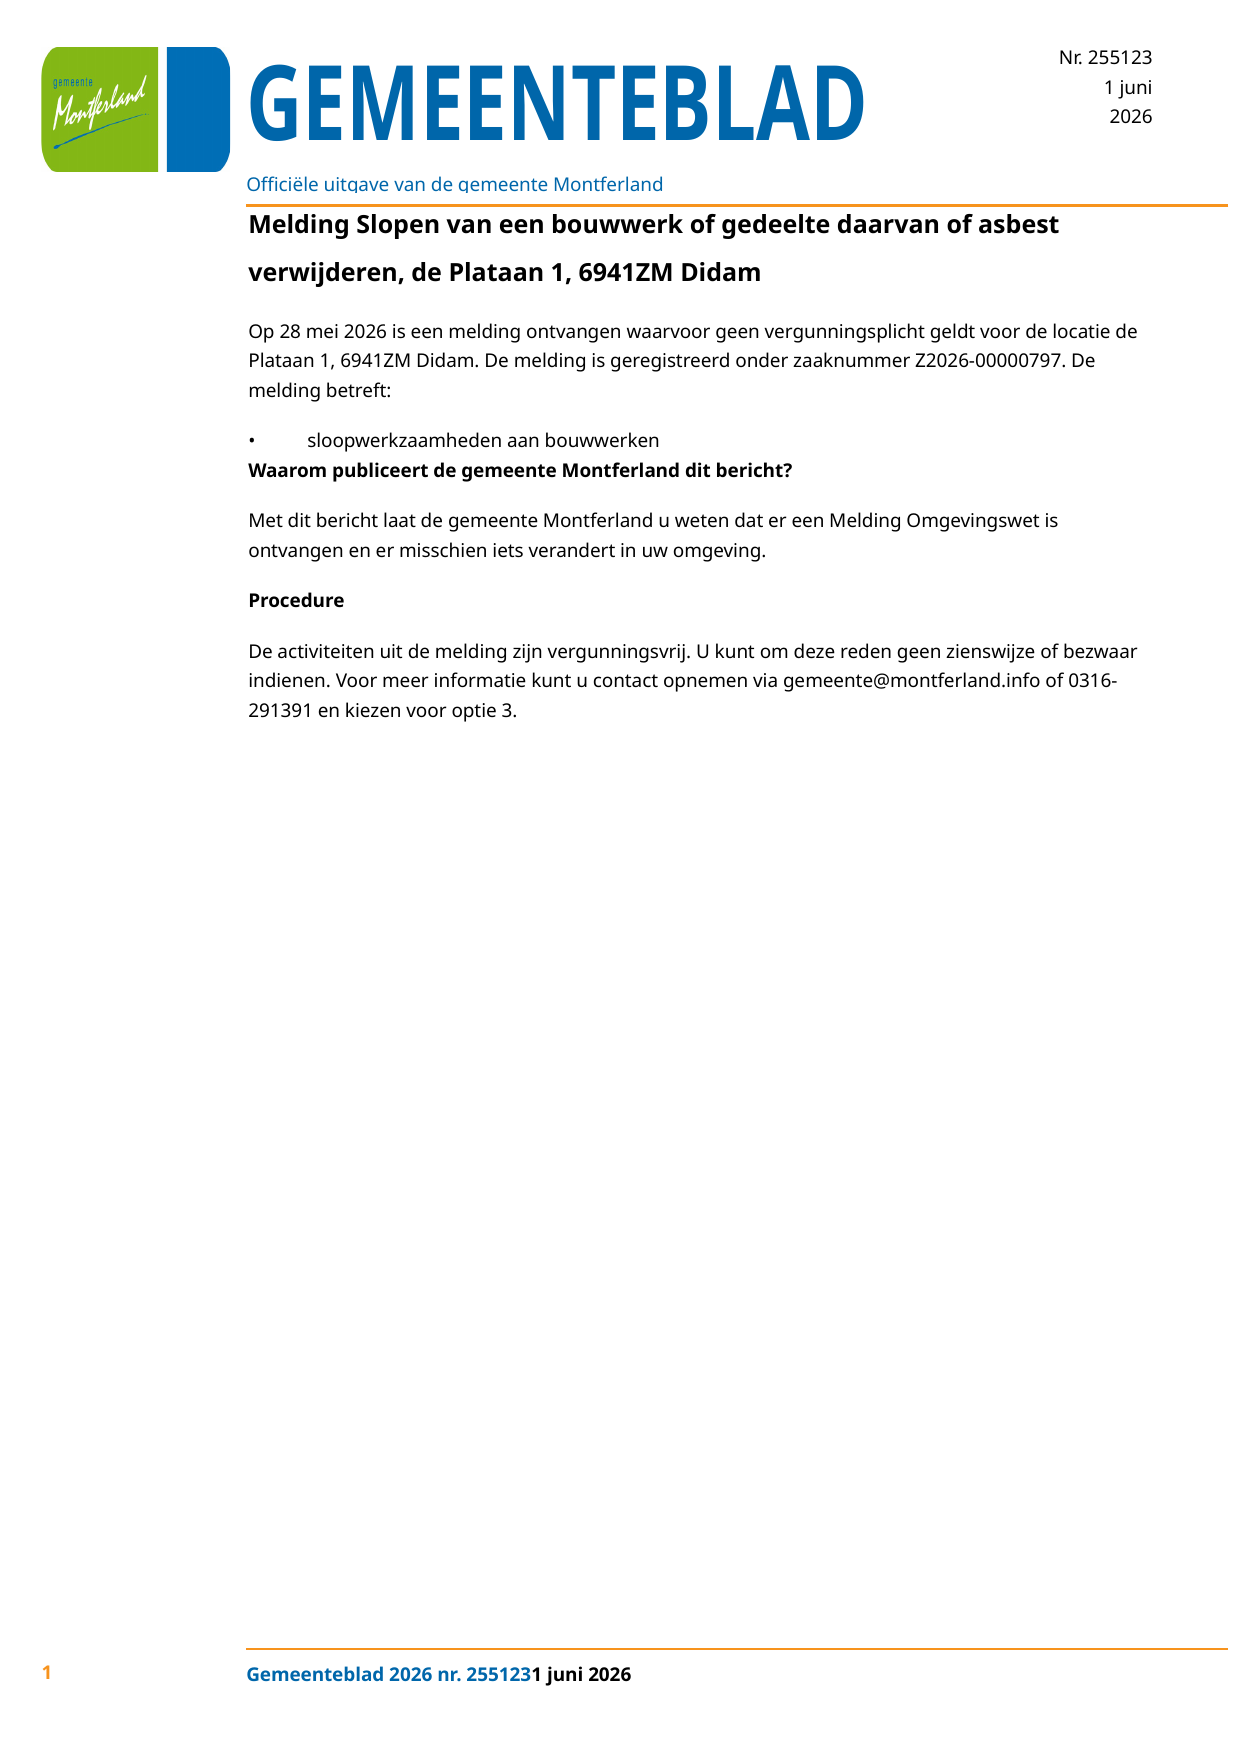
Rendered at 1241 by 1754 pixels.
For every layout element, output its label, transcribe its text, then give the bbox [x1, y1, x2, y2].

list sloopwerkzaamheden aan bouwwerken [248, 427, 1152, 453]
text De activiteiten uit de melding zijn vergunningsvrij. U kunt om deze reden geen zienswijze of bezwaar indienen. Voor meer informatie kunt u contact opnemen via gemeente@montferland.info of 0316-291391 en kiezen voor optie 3. [248, 638, 1152, 723]
text Procedure [248, 587, 1152, 613]
text Met dit bericht laat de gemeente Montferland u weten dat er een Melding Omgevingswet is ontvangen en er misschien iets verandert in uw omgeving. [248, 507, 1152, 563]
text Melding Slopen van een bouwwerk of gedeelte daarvan of asbest verwijderen, de Plataan 1, 6941ZM Didam [248, 207, 1152, 288]
text Waarom publiceert de gemeente Montferland dit bericht? [248, 457, 1152, 483]
text Op 28 mei 2026 is een melding ontvangen waarvoor geen vergunningsplicht geldt voor de locatie de Plataan 1, 6941ZM Didam. De melding is geregistreerd onder zaaknummer Z2026-00000797. De melding betreft: [248, 318, 1152, 403]
picture [41, 47, 231, 172]
